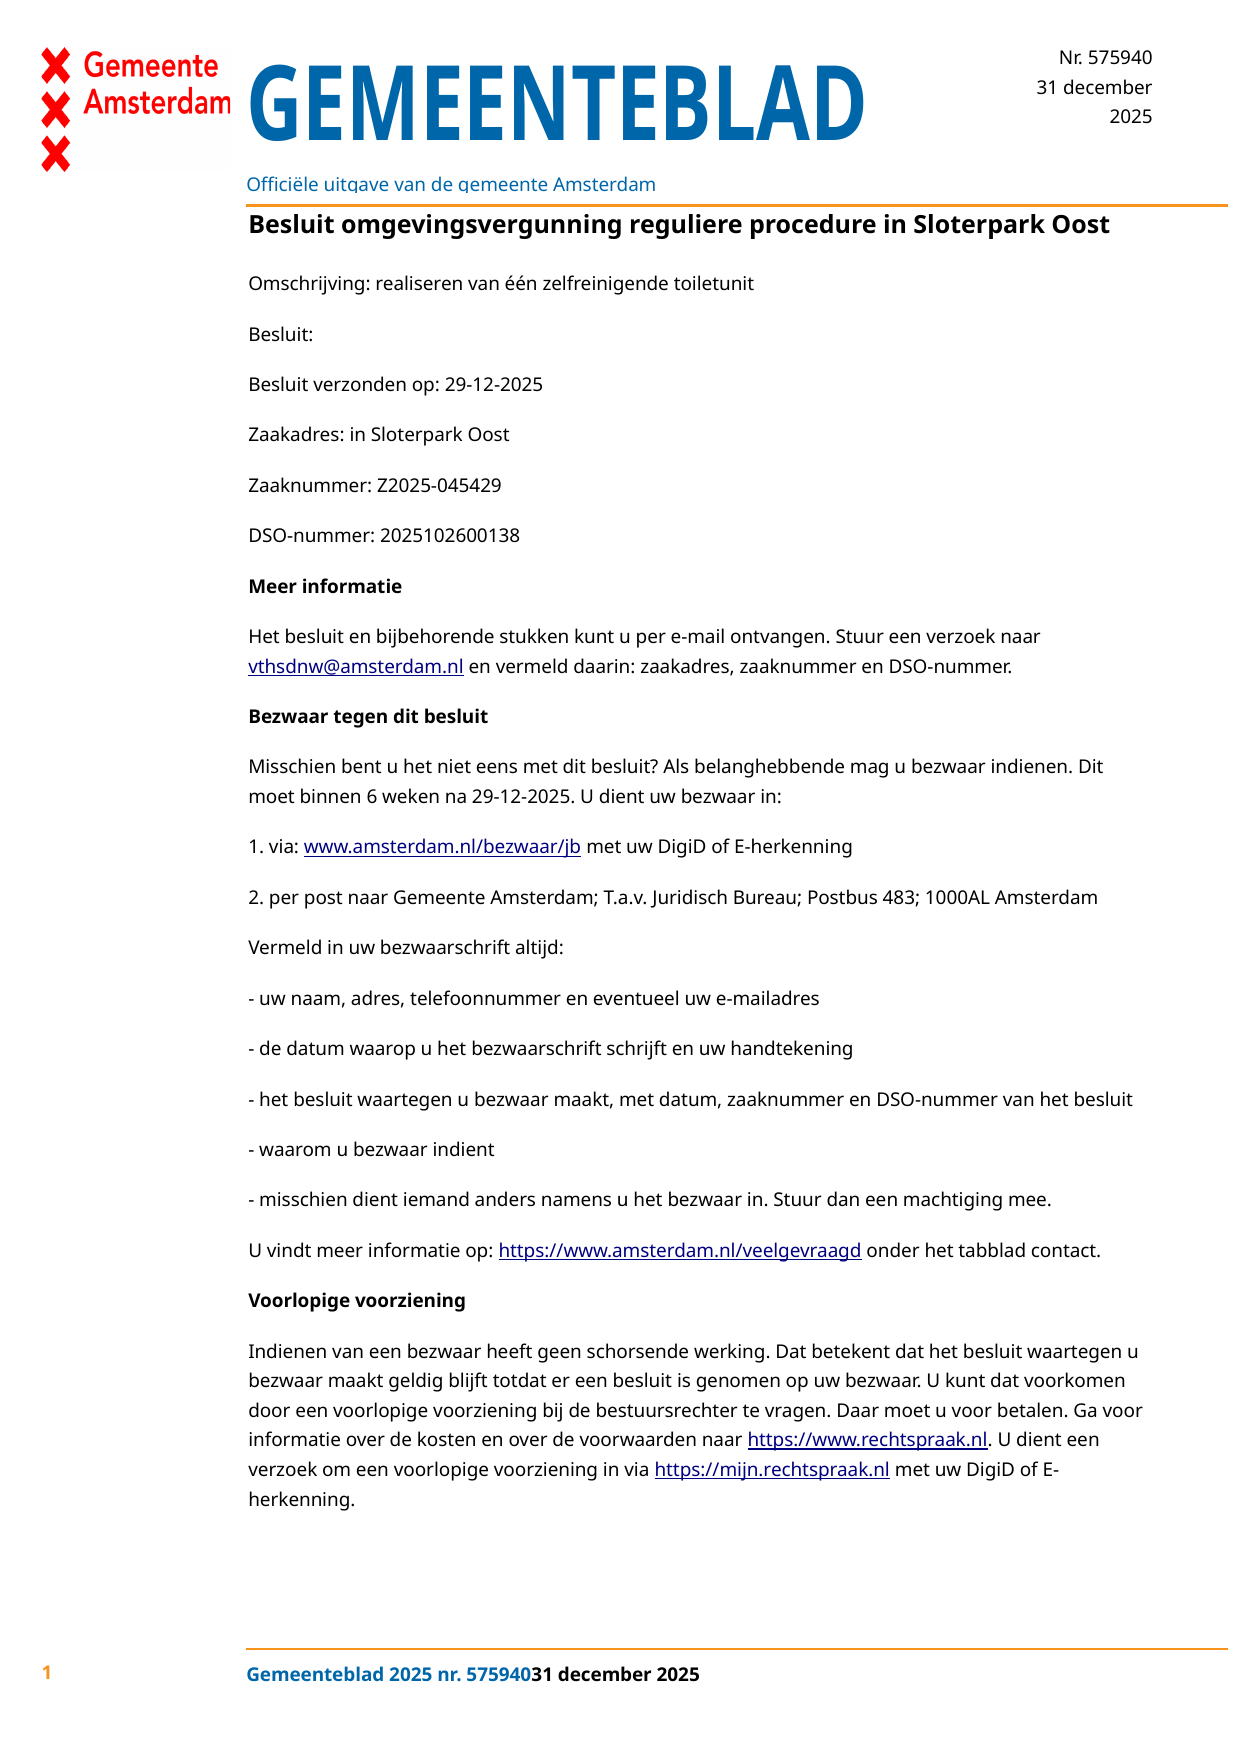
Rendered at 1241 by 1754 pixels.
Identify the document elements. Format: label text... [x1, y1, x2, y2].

text 1. via: www.amsterdam.nl/bezwaar/jb met uw DigiD of E-herkenning [248, 834, 1152, 859]
text Meer informatie [248, 573, 1152, 598]
text Vermeld in uw bezwaarschrift altijd: [248, 934, 1152, 960]
text Omschrijving: realiseren van één zelfreinigende toiletunit [248, 270, 1152, 296]
text Misschien bent u het niet eens met dit besluit? Als belanghebbende mag u bezwaar indienen. Dit moet binnen 6 weken na 29-12-2025. U dient uw bezwaar in: [248, 754, 1152, 809]
text Het besluit en bijbehorende stukken kunt u per e-mail ontvangen. Stuur een verzoek naar vthsdnw@amsterdam.nl en vermeld daarin: zaakadres, zaaknummer en DSO-nummer. [248, 623, 1152, 678]
text Bezwaar tegen dit besluit [248, 703, 1152, 729]
text Indienen van een bezwaar heeft geen schorsende werking. Dat betekent dat het besluit waartegen u bezwaar maakt geldig blijft totdat er een besluit is genomen op uw bezwaar. U kunt dat voorkomen door een voorlopige voorziening bij de bestuursrechter te vragen. Daar moet u voor betalen. Ga voor informatie over de kosten en over de voorwaarden naar https://www.rechtspraak.nl. U dient een verzoek om een voorlopige voorziening in via https://mijn.rechtspraak.nl met uw DigiD of E-herkenning. [248, 1338, 1152, 1511]
text DSO-nummer: 2025102600138 [248, 522, 1152, 548]
text Besluit verzonden op: 29-12-2025 [248, 371, 1152, 397]
text 2. per post naar Gemeente Amsterdam; T.a.v. Juridisch Bureau; Postbus 483; 1000AL Amsterdam [248, 884, 1152, 910]
text - misschien dient iemand anders namens u het bezwaar in. Stuur dan een machtiging mee. [248, 1187, 1152, 1212]
text - uw naam, adres, telefoonnummer en eventueel uw e-mailadres [248, 985, 1152, 1011]
text U vindt meer informatie op: https://www.amsterdam.nl/veelgevraagd onder het tabblad contact. [248, 1237, 1152, 1263]
picture [41, 47, 231, 172]
text - waarom u bezwaar indient [248, 1136, 1152, 1162]
text Zaaknummer: Z2025-045429 [248, 472, 1152, 498]
text Voorlopige voorziening [248, 1287, 1152, 1313]
text - het besluit waartegen u bezwaar maakt, met datum, zaaknummer en DSO-nummer van het besluit [248, 1086, 1152, 1111]
text Besluit omgevingsvergunning reguliere procedure in Sloterpark Oost [248, 207, 1152, 241]
text Besluit: [248, 321, 1152, 346]
text Zaakadres: in Sloterpark Oost [248, 422, 1152, 447]
text - de datum waarop u het bezwaarschrift schrijft en uw handtekening [248, 1035, 1152, 1061]
